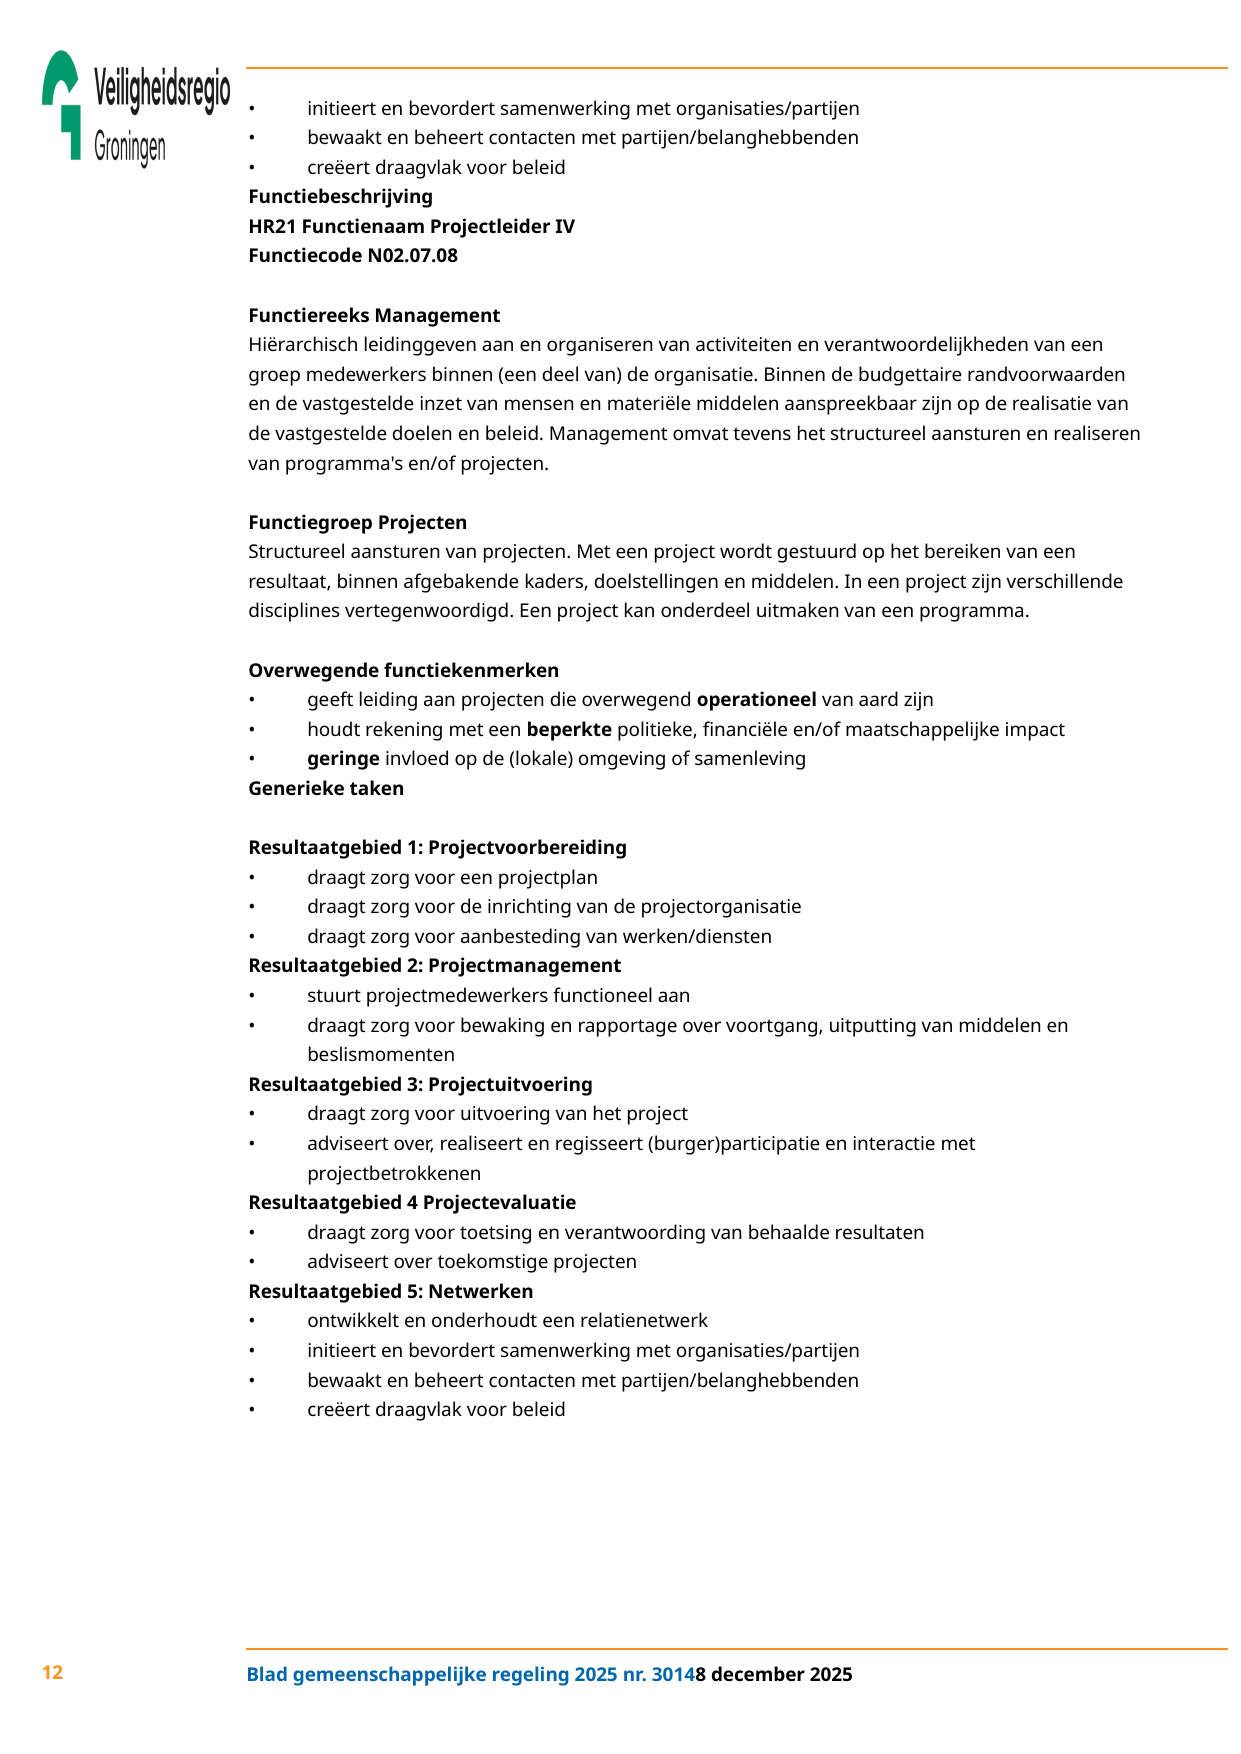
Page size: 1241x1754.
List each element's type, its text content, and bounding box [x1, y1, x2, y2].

list draagt zorg voor een projectplan [248, 864, 1152, 890]
list initieert en bevordert samenwerking met organisaties/partijen [248, 1337, 1152, 1363]
list geringe invloed op de (lokale) omgeving of samenleving [248, 746, 1152, 771]
text HR21 Functienaam Projectleider IV [248, 213, 1152, 239]
list draagt zorg voor de inrichting van de projectorganisatie [248, 893, 1152, 919]
list draagt zorg voor toetsing en verantwoording van behaalde resultaten [248, 1219, 1152, 1245]
list creëert draagvlak voor beleid [248, 1396, 1152, 1422]
text Generieke taken [248, 775, 1152, 801]
text Functiebeschrijving [248, 183, 1152, 209]
list draagt zorg voor aanbesteding van werken/diensten [248, 923, 1152, 949]
text Resultaatgebied 1: Projectvoorbereiding [248, 834, 1152, 860]
list draagt zorg voor bewaking en rapportage over voortgang, uitputting van middelen en beslismomenten [248, 1012, 1152, 1067]
text Resultaatgebied 3: Projectuitvoering [248, 1071, 1152, 1097]
list adviseert over, realiseert en regisseert (burger)participatie en interactie met projectbetrokkenen [248, 1130, 1152, 1186]
text Hiërarchisch leidinggeven aan en organiseren van activiteiten en verantwoordelijkheden van een groep medewerkers binnen (een deel van) de organisatie. Binnen de budgettaire randvoorwaarden en de vastgestelde inzet van mensen en materiële middelen aanspreekbaar zijn op de realisatie van de vastgestelde doelen en beleid. Management omvat tevens het structureel aansturen en realiseren van programma's en/of projecten. [248, 331, 1152, 476]
list initieert en bevordert samenwerking met organisaties/partijen [248, 95, 1152, 121]
text Structureel aansturen van projecten. Met een project wordt gestuurd op het bereiken van een resultaat, binnen afgebakende kaders, doelstellingen en middelen. In een project zijn verschillende disciplines vertegenwoordigd. Een project kan onderdeel uitmaken van een programma. [248, 538, 1152, 623]
list bewaakt en beheert contacten met partijen/belanghebbenden [248, 124, 1152, 150]
text Functiecode N02.07.08 [248, 243, 1152, 268]
list ontwikkelt en onderhoudt een relatienetwerk [248, 1308, 1152, 1333]
text Resultaatgebied 2: Projectmanagement [248, 953, 1152, 978]
list creëert draagvlak voor beleid [248, 154, 1152, 180]
list houdt rekening met een beperkte politieke, financiële en/of maatschappelijke impact [248, 716, 1152, 742]
list stuurt projectmedewerkers functioneel aan [248, 982, 1152, 1008]
text Resultaatgebied 5: Netwerken [248, 1278, 1152, 1304]
list draagt zorg voor uitvoering van het project [248, 1101, 1152, 1126]
text Functiereeks Management [248, 302, 1152, 328]
list bewaakt en beheert contacten met partijen/belanghebbenden [248, 1367, 1152, 1393]
picture [41, 47, 231, 172]
text Functiegroep Projecten [248, 509, 1152, 535]
list geeft leiding aan projecten die overwegend operationeel van aard zijn [248, 686, 1152, 712]
text Overwegende functiekenmerken [248, 657, 1152, 683]
list adviseert over toekomstige projecten [248, 1248, 1152, 1274]
text Resultaatgebied 4 Projectevaluatie [248, 1189, 1152, 1215]
